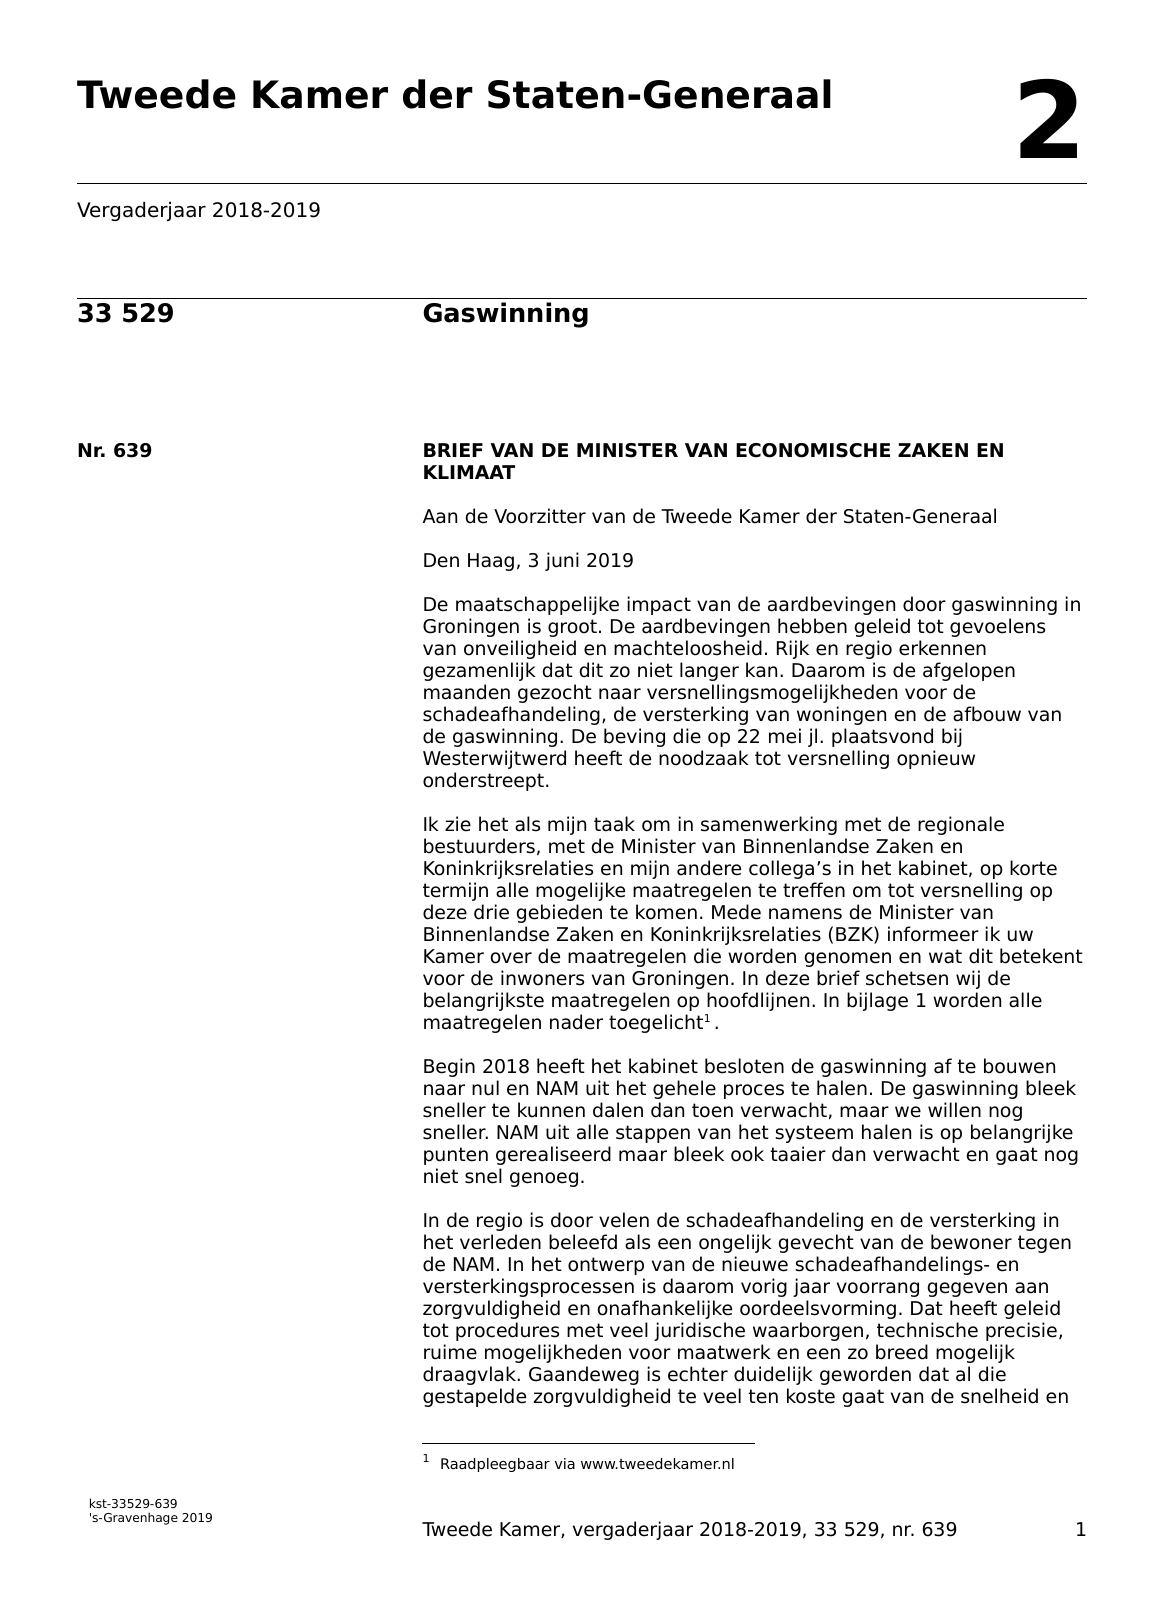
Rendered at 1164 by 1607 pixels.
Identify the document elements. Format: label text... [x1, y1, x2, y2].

text In de regio is door velen de schadeafhandeling en de versterking in het verleden beleefd als een ongelijk gevecht van de bewoner tegen de NAM. In het ontwerp van de nieuwe schadeafhandelings- en versterkingsprocessen is daarom vorig jaar voorrang gegeven aan zorgvuldigheid en onafhankelijke oordeelsvorming. Dat heeft geleid tot procedures met veel juridische waarborgen, technische precisie, ruime mogelijkheden voor maatwerk en een zo breed mogelijk draagvlak. Gaandeweg is echter duidelijk geworden dat al die gestapelde zorgvuldigheid te veel ten koste gaat van de snelheid en [422, 1210, 1087, 1408]
subtitle 33 529 Gaswinning [77, 299, 1087, 329]
text Raadpleegbaar via www.tweedekamer.nl [422, 1452, 1087, 1474]
text De maatschappelijke impact van de aardbevingen door gaswinning in Groningen is groot. De aardbevingen hebben geleid tot gevoelens van onveiligheid en machteloosheid. Rijk en regio erkennen gezamenlijk dat dit zo niet langer kan. Daarom is de afgelopen maanden gezocht naar versnellingsmogelijkheden voor de schadeafhandeling, de versterking van woningen en de afbouw van de gaswinning. De beving die op 22 mei jl. plaatsvond bij Westerwijtwerd heeft de noodzaak tot versnelling opnieuw onderstreept. [422, 594, 1087, 792]
table_cell Vergaderjaar 2018-2019 [77, 184, 1087, 298]
table_header 2 [886, 59, 1087, 183]
text Ik zie het als mijn taak om in samenwerking met de regionale bestuurders, met de Minister van Binnenlandse Zaken en Koninkrijksrelaties en mijn andere collega’s in het kabinet, op korte termijn alle mogelijke maatregelen te treffen om tot versnelling op deze drie gebieden te komen. Mede namens de Minister van Binnenlandse Zaken en Koninkrijksrelaties (BZK) informeer ik uw Kamer over de maatregelen die worden genomen en wat dit betekent voor de inwoners van Groningen. In deze brief schetsen wij de belangrijkste maatregelen op hoofdlijnen. In bijlage 1 worden alle maatregelen nader toegelicht. [422, 814, 1087, 1034]
text Aan de Voorzitter van de Tweede Kamer der Staten-Generaal [422, 506, 1087, 528]
text kst-33529-639 [88, 1497, 323, 1511]
text 's-Gravenhage 2019 [88, 1511, 323, 1525]
subtitle Nr. 639 BRIEF VAN DE MINISTER VAN ECONOMISCHE ZAKEN EN KLIMAAT [77, 440, 1087, 484]
table_header Tweede Kamer der Staten-Generaal [77, 59, 886, 183]
text Begin 2018 heeft het kabinet besloten de gaswinning af te bouwen naar nul en NAM uit het gehele proces te halen. De gaswinning bleek sneller te kunnen dalen dan toen verwacht, maar we willen nog sneller. NAM uit alle stappen van het systeem halen is op belangrijke punten gerealiseerd maar bleek ook taaier dan verwacht en gaat nog niet snel genoeg. [422, 1056, 1087, 1188]
text Den Haag, 3 juni 2019 [422, 550, 1087, 572]
